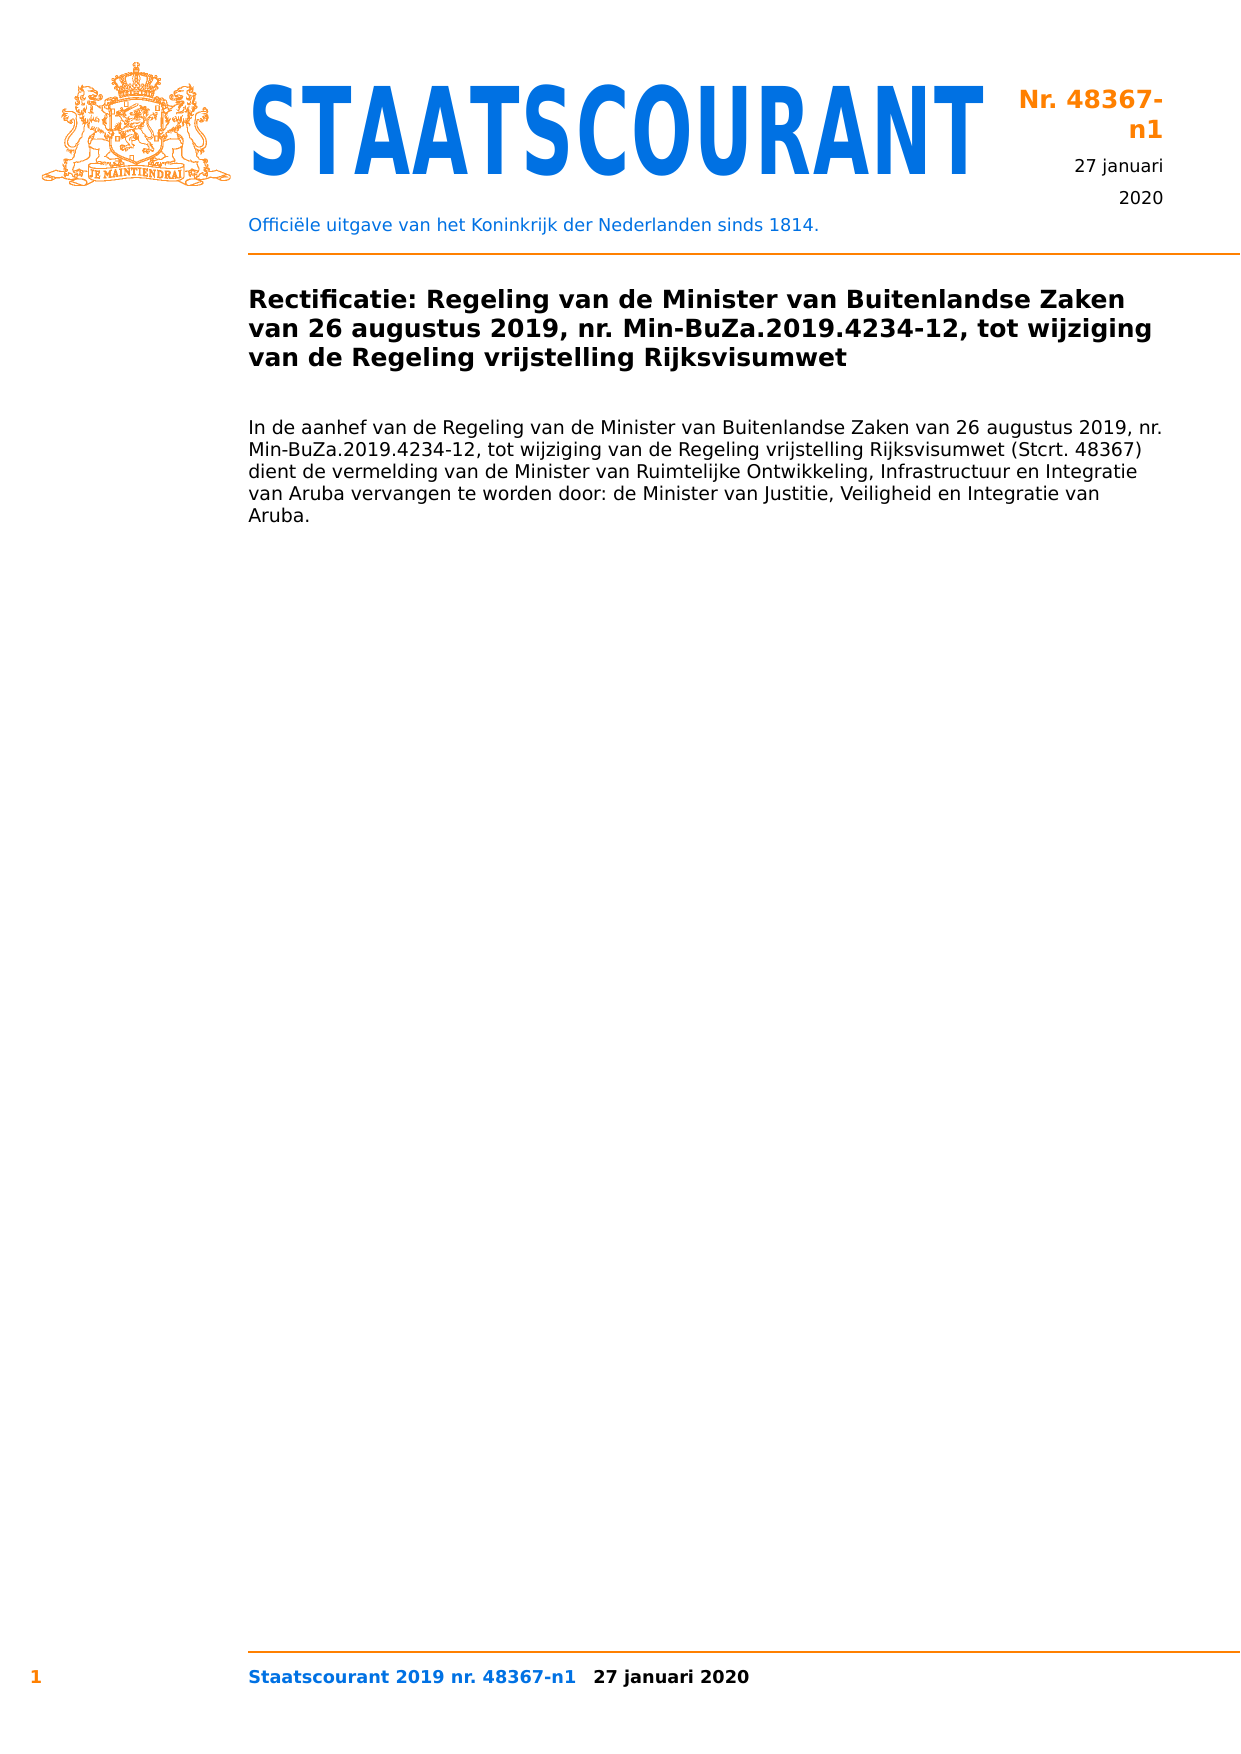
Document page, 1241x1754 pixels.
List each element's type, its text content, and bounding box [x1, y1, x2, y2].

table_header Nr. 48367-n1 [998, 62, 1240, 150]
text In de aanhef van de Regeling van de Minister van Buitenlandse Zaken van 26 augustus 2019, nr. Min-BuZa.2019.4234-12, tot wijziging van de Regeling vrijstelling Rijksvisumwet (Stcrt. 48367) dient de vermelding van de Minister van Ruimtelijke Ontwikkeling, Infrastructuur en Integratie van Aruba vervangen te worden door: de Minister van Justitie, Veiligheid en Integratie van Aruba. [248, 417, 1163, 526]
table_cell 27 januari [998, 150, 1240, 182]
table_header [25, 62, 248, 253]
table_header STAATSCOURANT [248, 62, 998, 215]
table_cell 2020 [998, 183, 1240, 215]
table_cell Officiële uitgave van het Koninkrijk der Nederlanden sinds 1814. [248, 215, 1240, 253]
picture [41, 62, 231, 186]
subtitle Rectificatie: Regeling van de Minister van Buitenlandse Zaken van 26 augustus 2019, nr. Min-BuZa.2019.4234-12, tot wijziging van de Regeling vrijstelling Rijksvisumwet [248, 285, 1163, 373]
